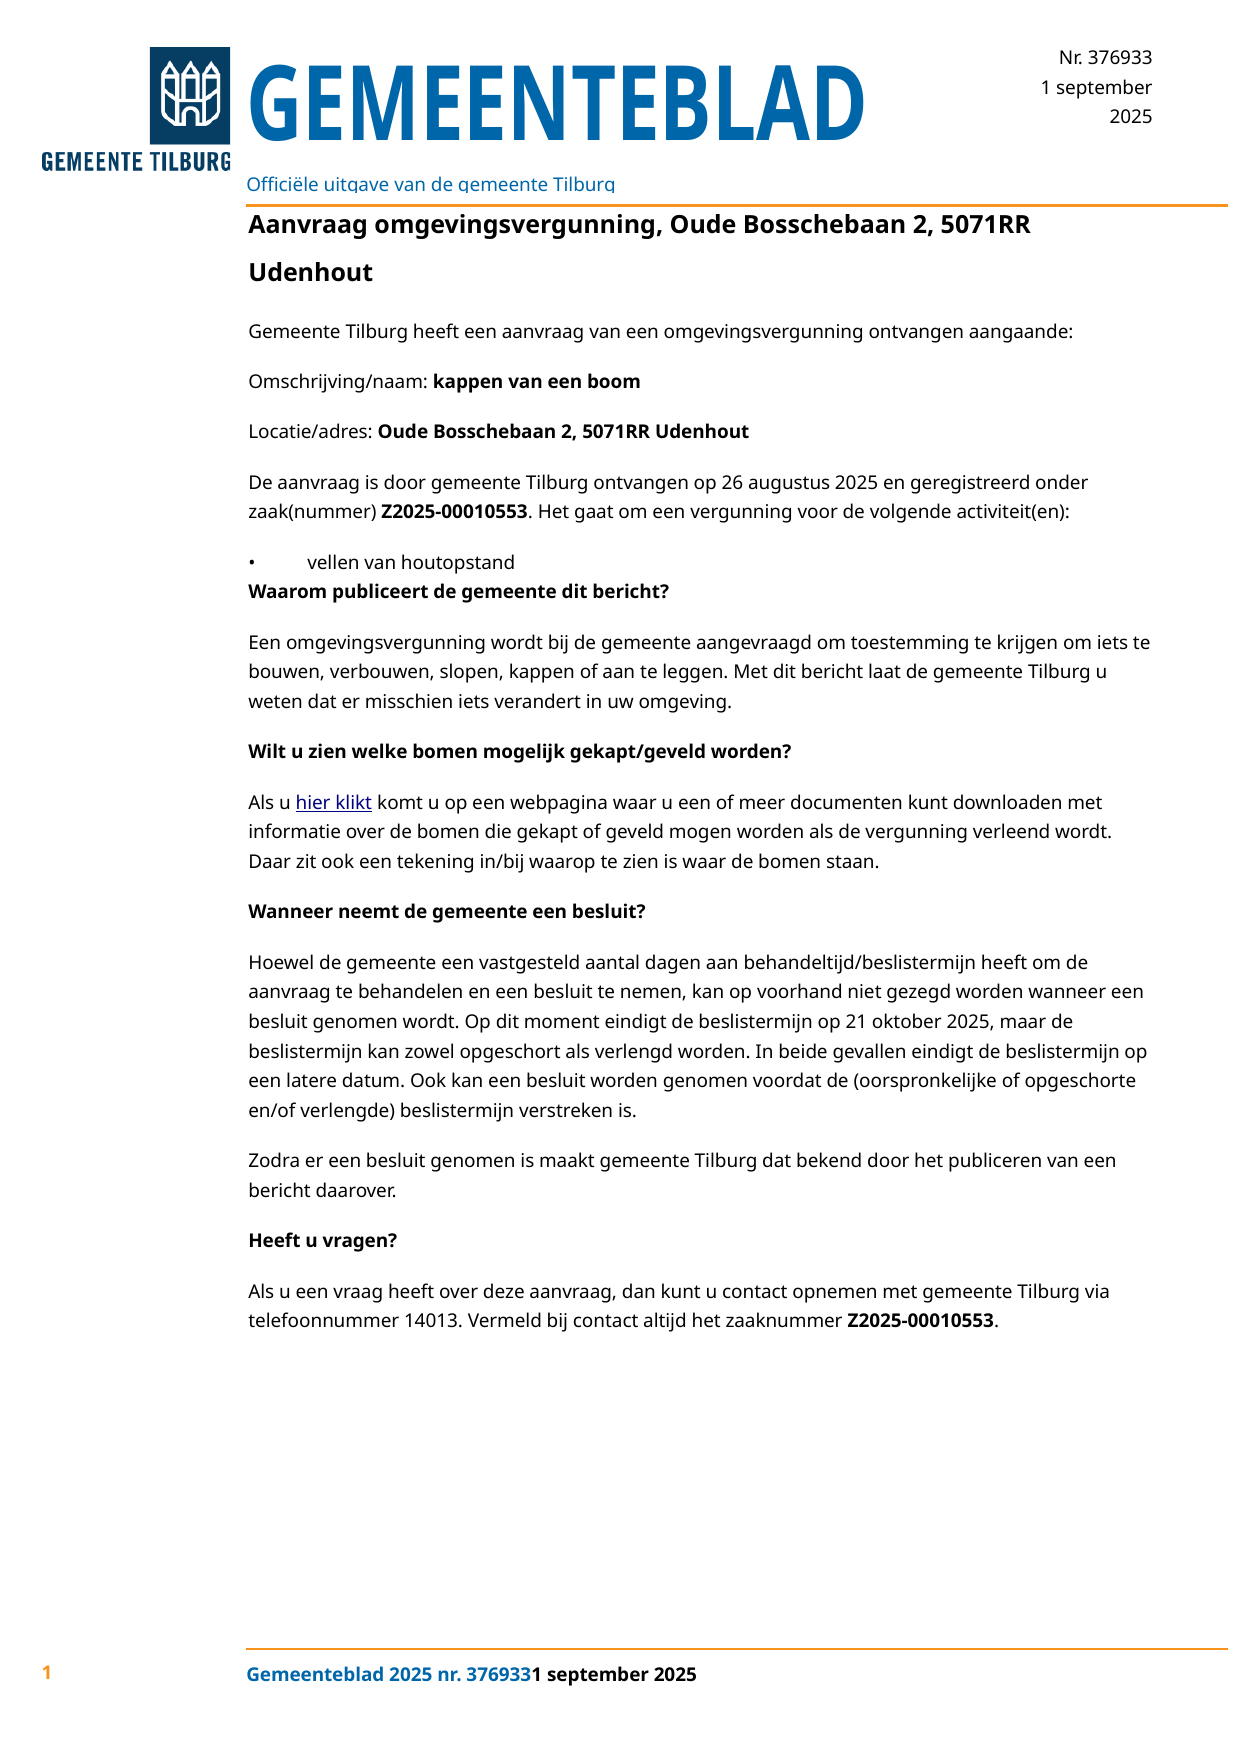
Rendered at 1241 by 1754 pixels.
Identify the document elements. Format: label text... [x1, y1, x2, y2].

text Hoewel de gemeente een vastgesteld aantal dagen aan behandeltijd/beslistermijn heeft om de aanvraag te behandelen en een besluit te nemen, kan op voorhand niet gezegd worden wanneer een besluit genomen wordt. Op dit moment eindigt de beslistermijn op 21 oktober 2025, maar de beslistermijn kan zowel opgeschort als verlengd worden. In beide gevallen eindigt de beslistermijn op een latere datum. Ook kan een besluit worden genomen voordat de (oorspronkelijke of opgeschorte en/of verlengde) beslistermijn verstreken is. [248, 949, 1152, 1123]
text Waarom publiceert de gemeente dit bericht? [248, 579, 1152, 604]
text Locatie/adres: Oude Bosschebaan 2, 5071RR Udenhout [248, 419, 1152, 444]
text Wanneer neemt de gemeente een besluit? [248, 899, 1152, 924]
text Wilt u zien welke bomen mogelijk gekapt/geveld worden? [248, 739, 1152, 764]
text Gemeente Tilburg heeft een aanvraag van een omgevingsvergunning ontvangen aangaande: [248, 318, 1152, 344]
text Heeft u vragen? [248, 1227, 1152, 1253]
picture [41, 47, 231, 172]
list vellen van houtopstand [248, 549, 1152, 575]
text Aanvraag omgevingsvergunning, Oude Bosschebaan 2, 5071RR Udenhout [248, 207, 1152, 288]
text Zodra er een besluit genomen is maakt gemeente Tilburg dat bekend door het publiceren van een bericht daarover. [248, 1147, 1152, 1203]
text De aanvraag is door gemeente Tilburg ontvangen op 26 augustus 2025 en geregistreerd onder zaak(nummer) Z2025-00010553. Het gaat om een vergunning voor de volgende activiteit(en): [248, 469, 1152, 524]
text Een omgevingsvergunning wordt bij de gemeente aangevraagd om toestemming te krijgen om iets te bouwen, verbouwen, slopen, kappen of aan te leggen. Met dit bericht laat de gemeente Tilburg u weten dat er misschien iets verandert in uw omgeving. [248, 629, 1152, 714]
text Omschrijving/naam: kappen van een boom [248, 368, 1152, 394]
text Als u een vraag heeft over deze aanvraag, dan kunt u contact opnemen met gemeente Tilburg via telefoonnummer 14013. Vermeld bij contact altijd het zaaknummer Z2025-00010553. [248, 1278, 1152, 1333]
text Als u hier klikt komt u op een webpagina waar u een of meer documenten kunt downloaden met informatie over de bomen die gekapt of geveld mogen worden als de vergunning verleend wordt. Daar zit ook een tekening in/bij waarop te zien is waar de bomen staan. [248, 789, 1152, 874]
